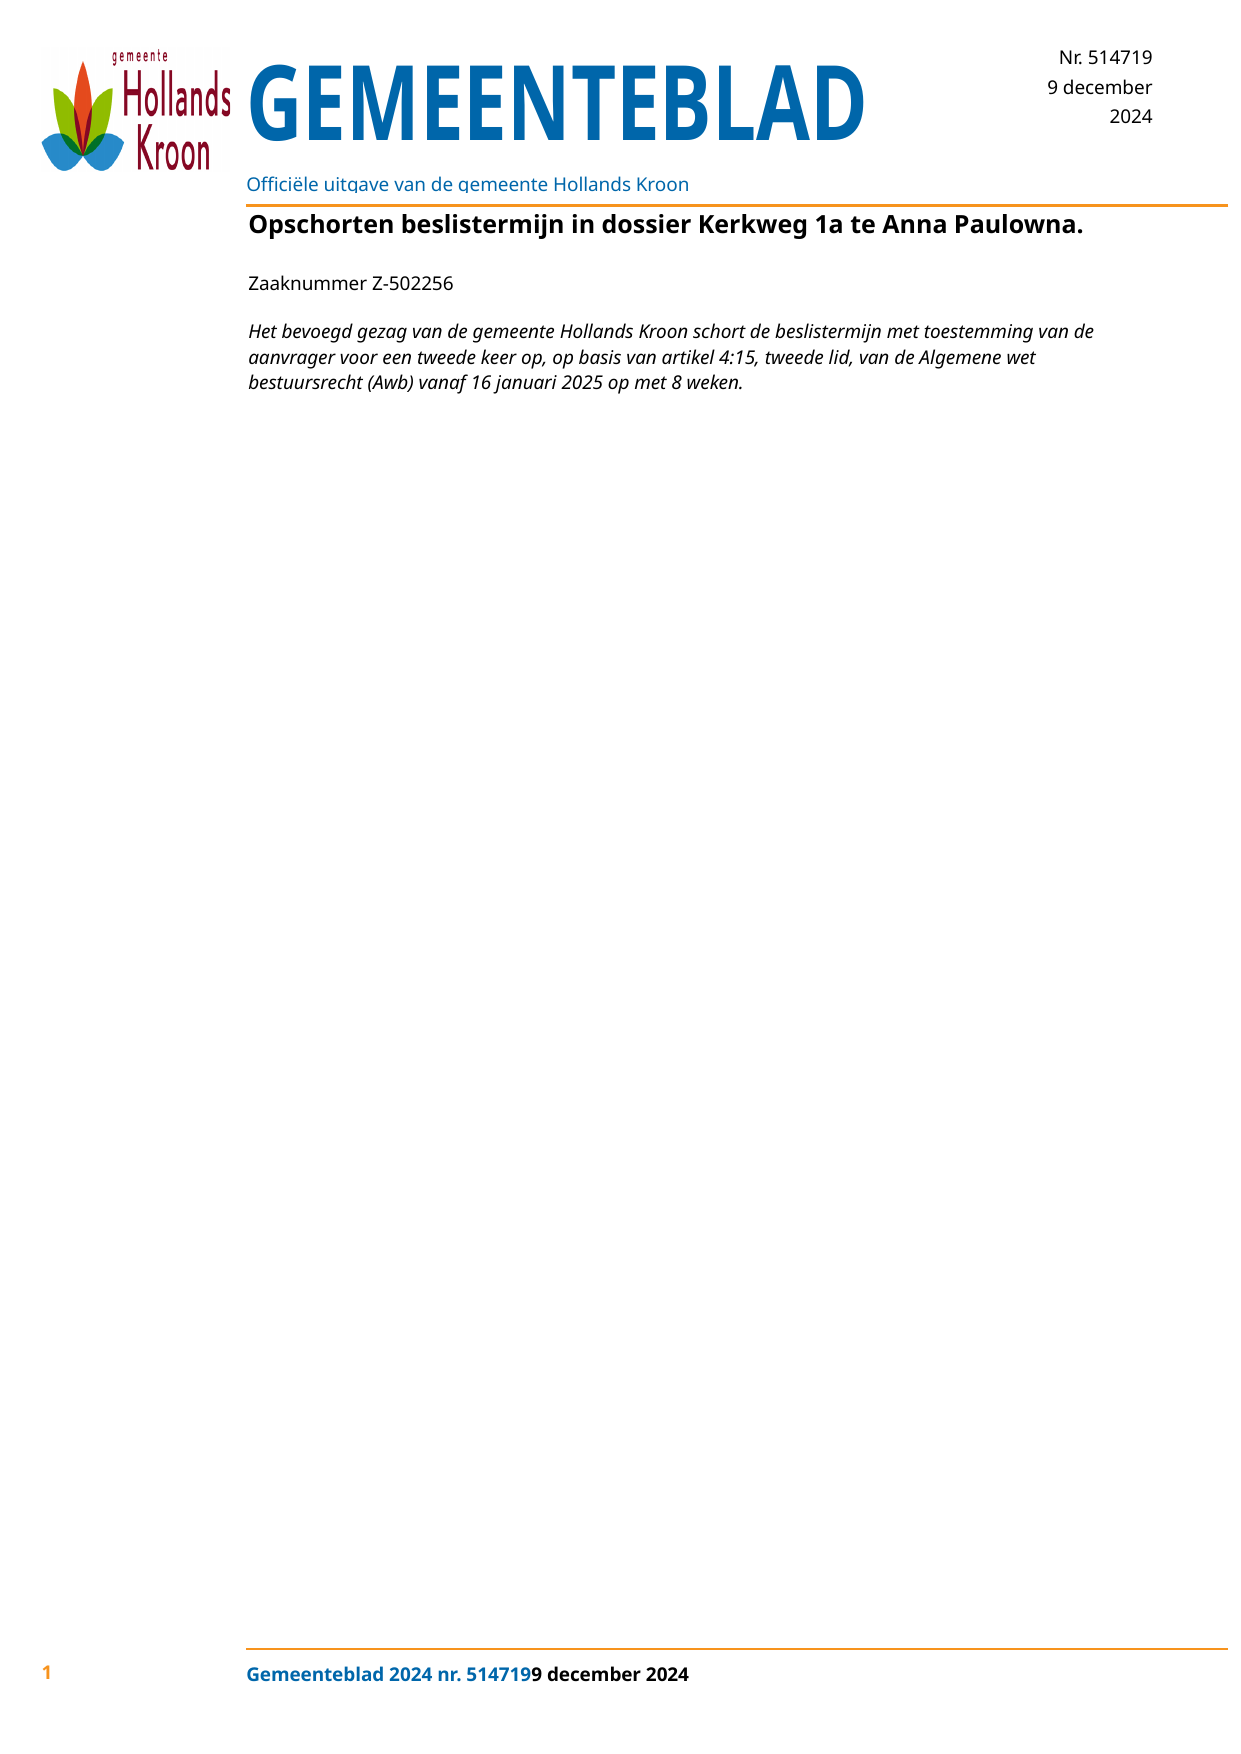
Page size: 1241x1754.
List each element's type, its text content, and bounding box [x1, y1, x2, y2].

text Opschorten beslistermijn in dossier Kerkweg 1a te Anna Paulowna. [248, 207, 1152, 241]
text Zaaknummer Z-502256 [248, 270, 1152, 296]
text Het bevoegd gezag van de gemeente Hollands Kroon schort de beslistermijn met toestemming van de aanvrager voor een tweede keer op, op basis van artikel 4:15, tweede lid, van de Algemene wet bestuursrecht (Awb) vanaf 16 januari 2025 op met 8 weken. [248, 318, 1152, 395]
picture [41, 47, 231, 172]
